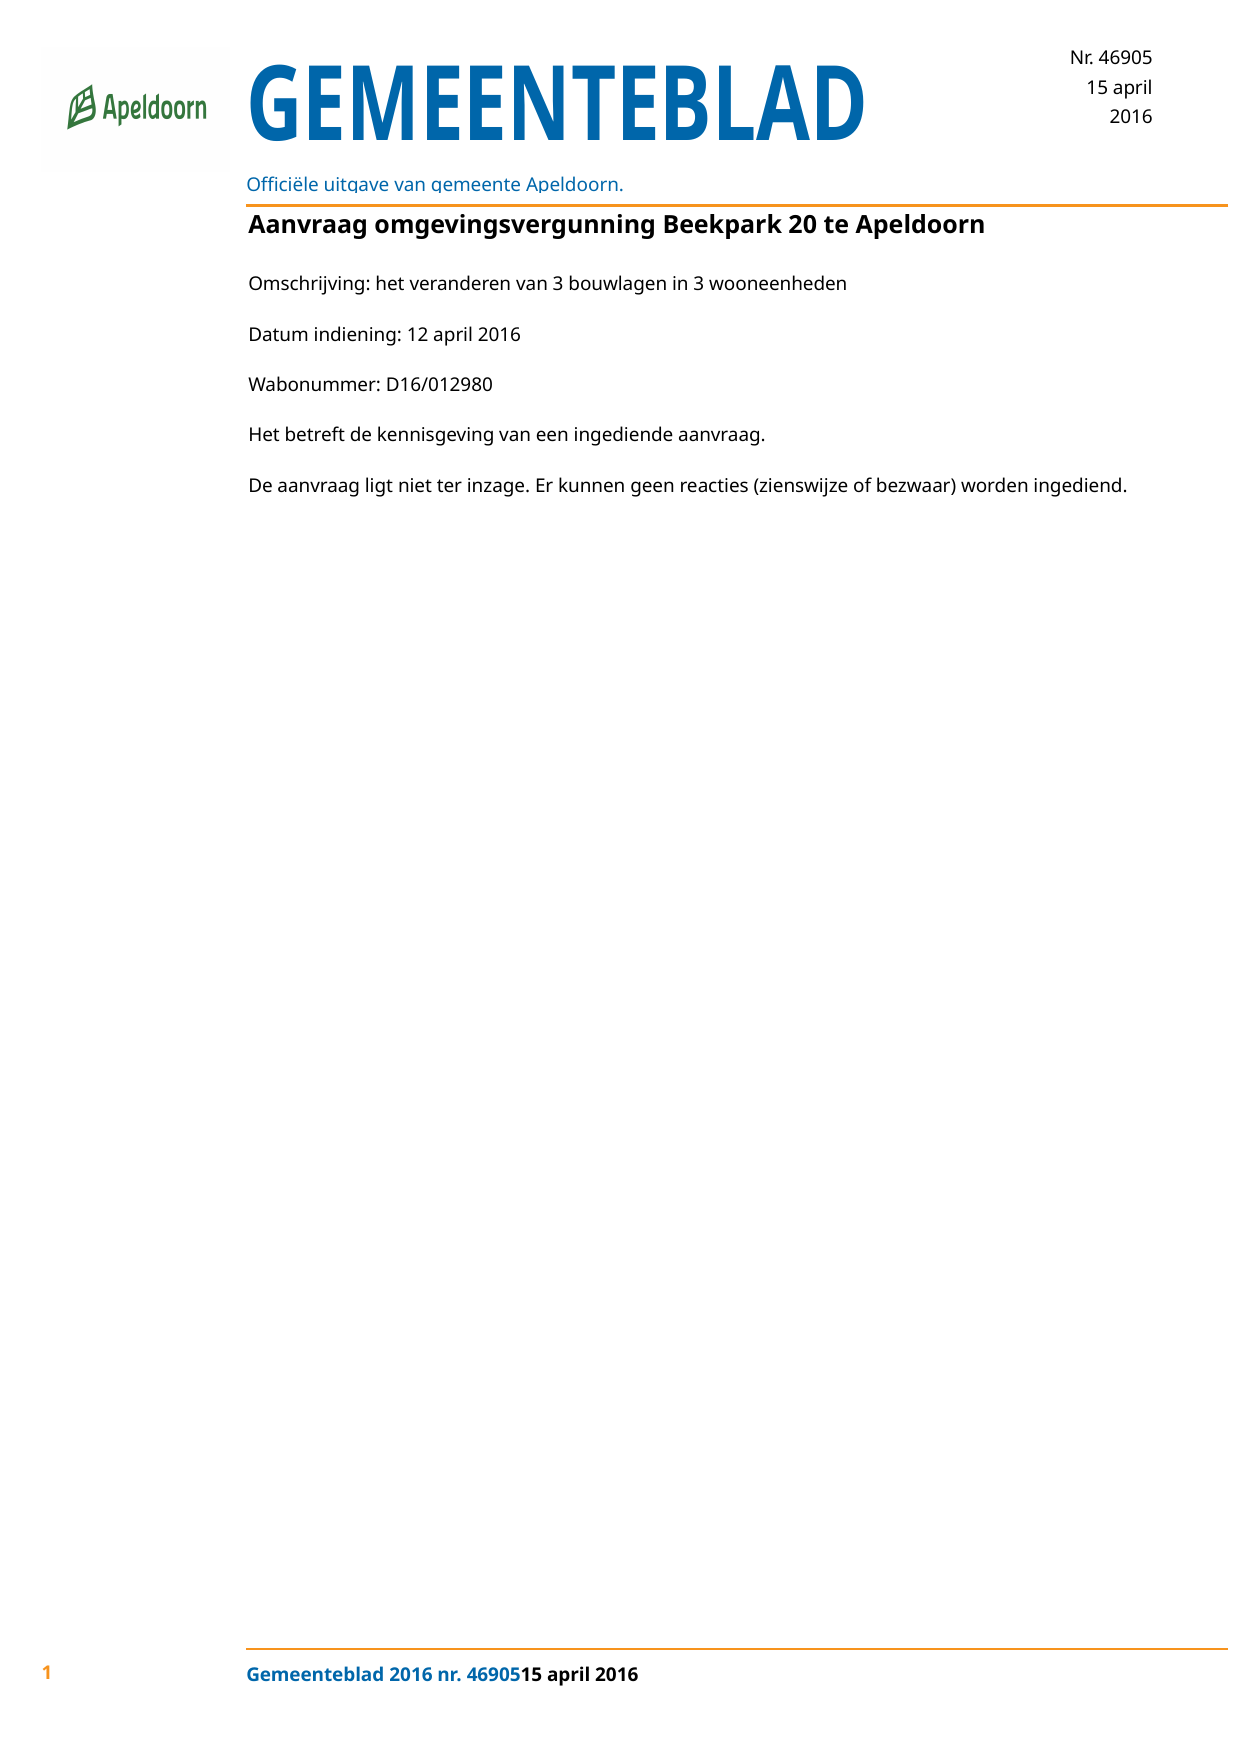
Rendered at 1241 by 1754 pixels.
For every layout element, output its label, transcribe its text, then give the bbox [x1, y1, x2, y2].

text De aanvraag ligt niet ter inzage. Er kunnen geen reacties (zienswijze of bezwaar) worden ingediend. [248, 472, 1152, 498]
text Aanvraag omgevingsvergunning Beekpark 20 te Apeldoorn [248, 207, 1152, 241]
picture [41, 47, 231, 172]
text Wabonummer: D16/012980 [248, 371, 1152, 397]
text Het betreft de kennisgeving van een ingediende aanvraag. [248, 422, 1152, 447]
text Omschrijving: het veranderen van 3 bouwlagen in 3 wooneenheden [248, 270, 1152, 296]
text Datum indiening: 12 april 2016 [248, 321, 1152, 346]
